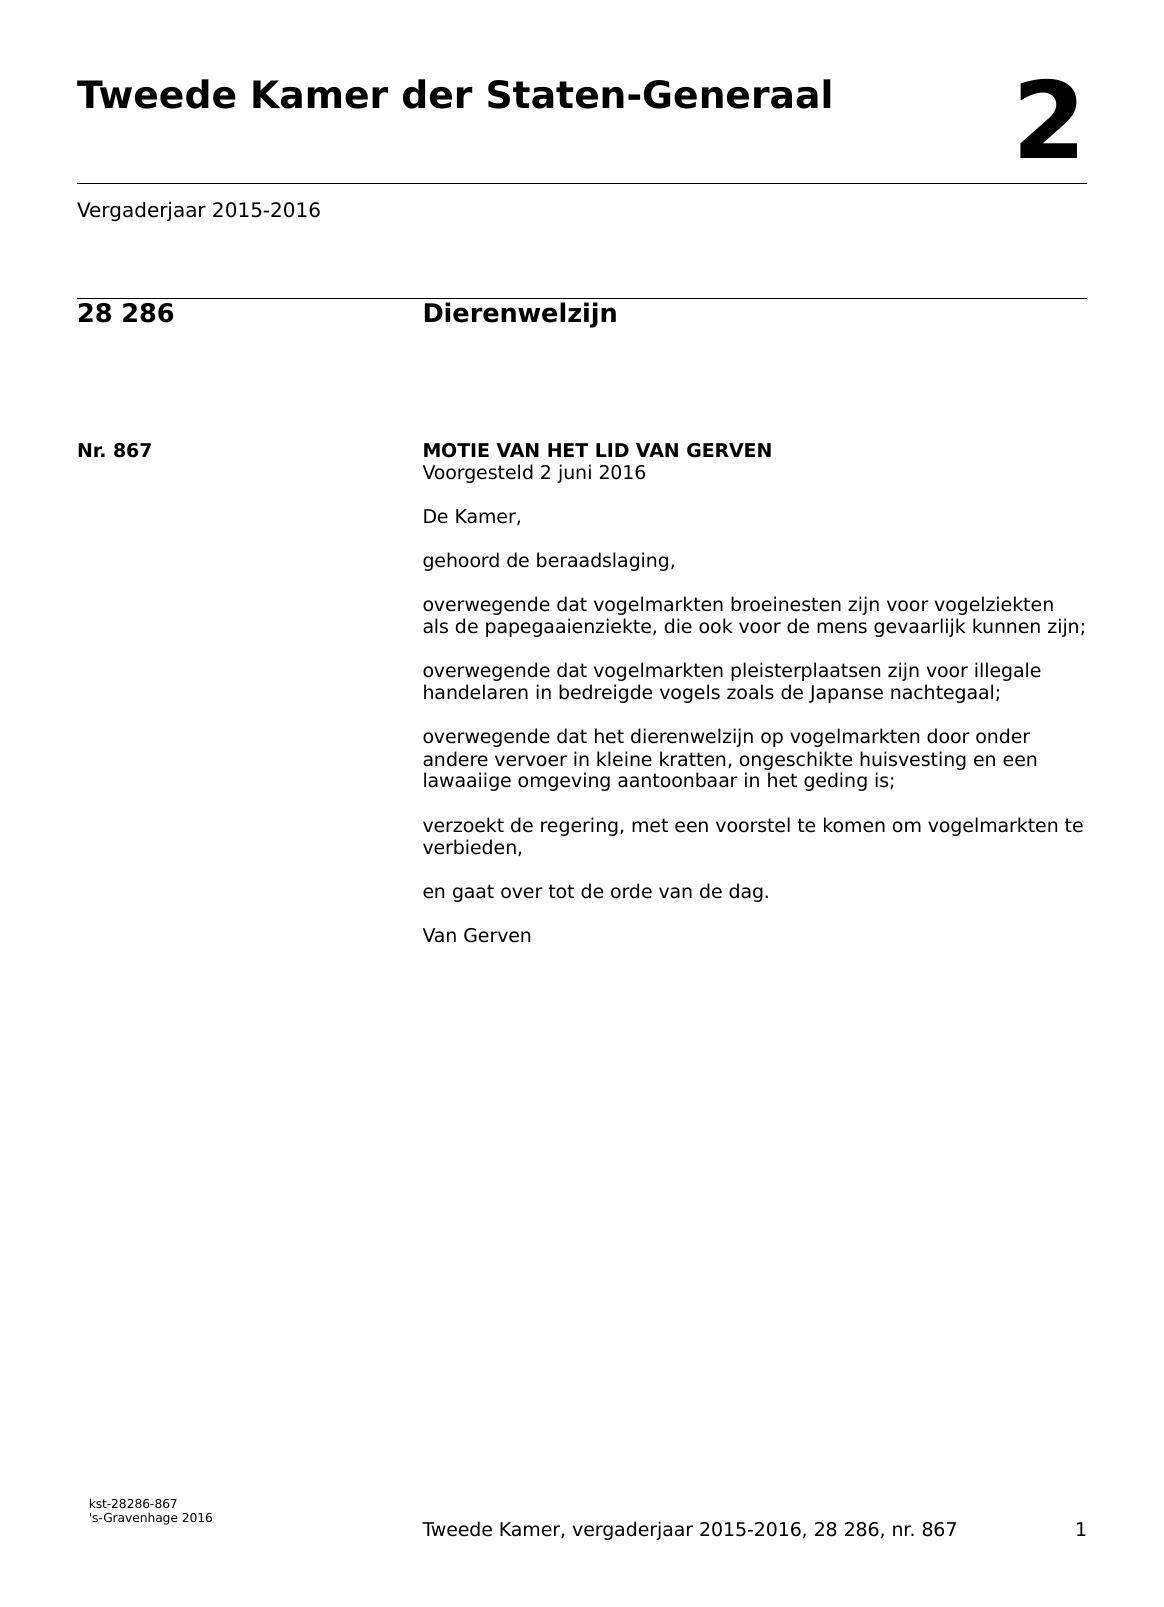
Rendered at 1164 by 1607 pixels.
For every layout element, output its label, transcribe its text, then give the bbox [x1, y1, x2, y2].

text De Kamer, [422, 506, 1087, 528]
text Van Gerven [422, 925, 1087, 947]
subtitle Nr. 867 MOTIE VAN HET LID VAN GERVEN [77, 440, 1087, 462]
text Voorgesteld 2 juni 2016 [422, 462, 1087, 484]
subtitle 28 286 Dierenwelzijn [77, 299, 1087, 329]
text kst-28286-867 [88, 1497, 323, 1511]
table_header Tweede Kamer der Staten-Generaal [77, 59, 886, 183]
text 's-Gravenhage 2016 [88, 1511, 323, 1525]
text en gaat over tot de orde van de dag. [422, 881, 1087, 903]
text overwegende dat het dierenwelzijn op vogelmarkten door onder andere vervoer in kleine kratten, ongeschikte huisvesting en een lawaaiige omgeving aantoonbaar in het geding is; [422, 726, 1087, 792]
table_header 2 [886, 59, 1087, 183]
text overwegende dat vogelmarkten pleisterplaatsen zijn voor illegale handelaren in bedreigde vogels zoals de Japanse nachtegaal; [422, 660, 1087, 704]
table_cell Vergaderjaar 2015-2016 [77, 184, 1087, 298]
text overwegende dat vogelmarkten broeinesten zijn voor vogelziekten als de papegaaienziekte, die ook voor de mens gevaarlijk kunnen zijn; [422, 594, 1087, 638]
text gehoord de beraadslaging, [422, 550, 1087, 572]
text verzoekt de regering, met een voorstel te komen om vogelmarkten te verbieden, [422, 814, 1087, 858]
